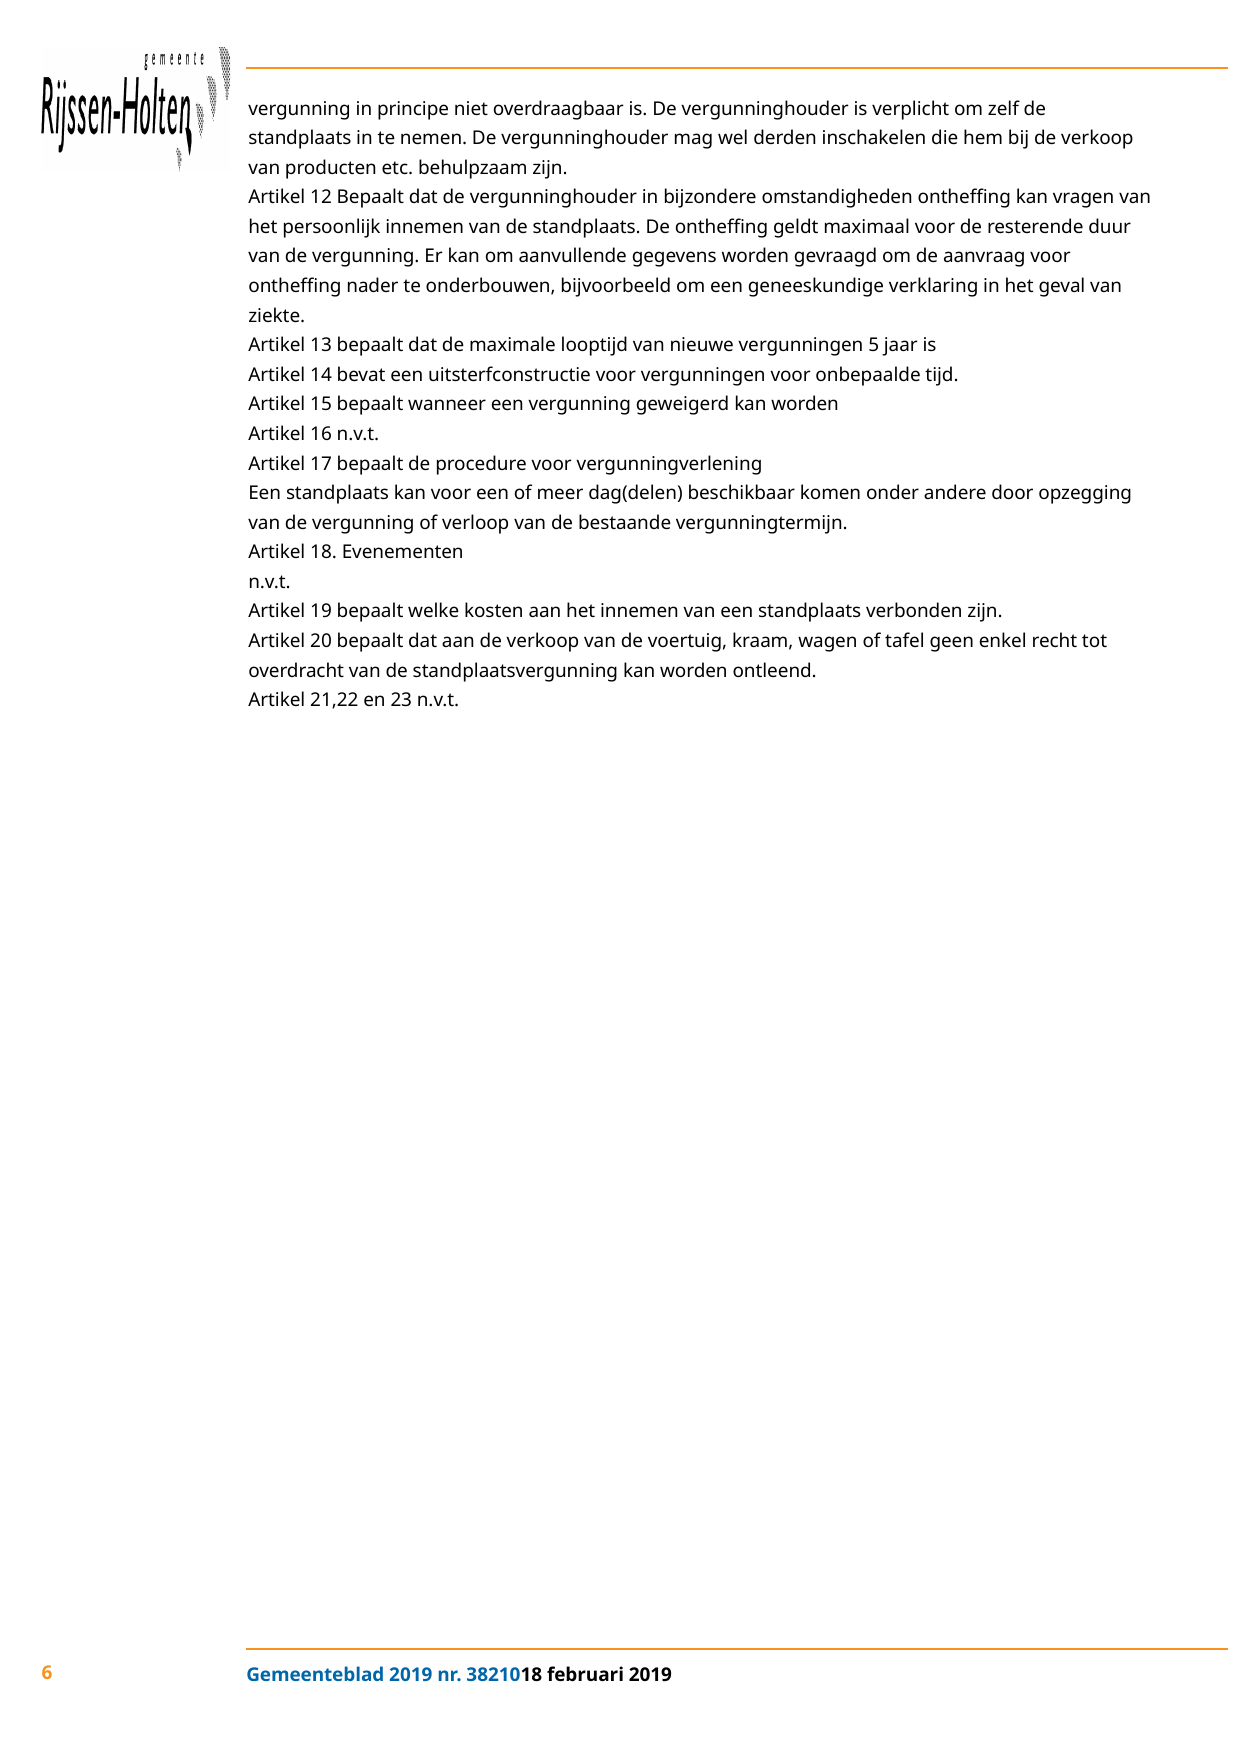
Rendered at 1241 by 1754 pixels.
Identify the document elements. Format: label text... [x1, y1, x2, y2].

text Artikel 12 Bepaalt dat de vergunninghouder in bijzondere omstandigheden ontheffing kan vragen van het persoonlijk innemen van de standplaats. De ontheffing geldt maximaal voor de resterende duur van de vergunning. Er kan om aanvullende gegevens worden gevraagd om de aanvraag voor ontheffing nader te onderbouwen, bijvoorbeeld om een geneeskundige verklaring in het geval van ziekte. [248, 183, 1152, 328]
text Artikel 16 n.v.t. [248, 420, 1152, 446]
text Artikel 18. Evenementen [248, 538, 1152, 564]
text Artikel 20 bepaalt dat aan de verkoop van de voertuig, kraam, wagen of tafel geen enkel recht tot overdracht van de standplaatsvergunning kan worden ontleend. [248, 627, 1152, 683]
text n.v.t. [248, 568, 1152, 594]
text Artikel 13 bepaalt dat de maximale looptijd van nieuwe vergunningen 5 jaar is [248, 331, 1152, 357]
picture [41, 47, 231, 172]
text Artikel 21,22 en 23 n.v.t. [248, 686, 1152, 712]
text Een standplaats kan voor een of meer dag(delen) beschikbaar komen onder andere door opzegging van de vergunning of verloop van de bestaande vergunningtermijn. [248, 479, 1152, 535]
text Artikel 14 bevat een uitsterfconstructie voor vergunningen voor onbepaalde tijd. [248, 361, 1152, 387]
text Artikel 17 bepaalt de procedure voor vergunningverlening [248, 450, 1152, 476]
text Artikel 15 bepaalt wanneer een vergunning geweigerd kan worden [248, 391, 1152, 416]
text vergunning in principe niet overdraagbaar is. De vergunninghouder is verplicht om zelf de standplaats in te nemen. De vergunninghouder mag wel derden inschakelen die hem bij de verkoop van producten etc. behulpzaam zijn. [248, 95, 1152, 180]
text Artikel 19 bepaalt welke kosten aan het innemen van een standplaats verbonden zijn. [248, 598, 1152, 623]
